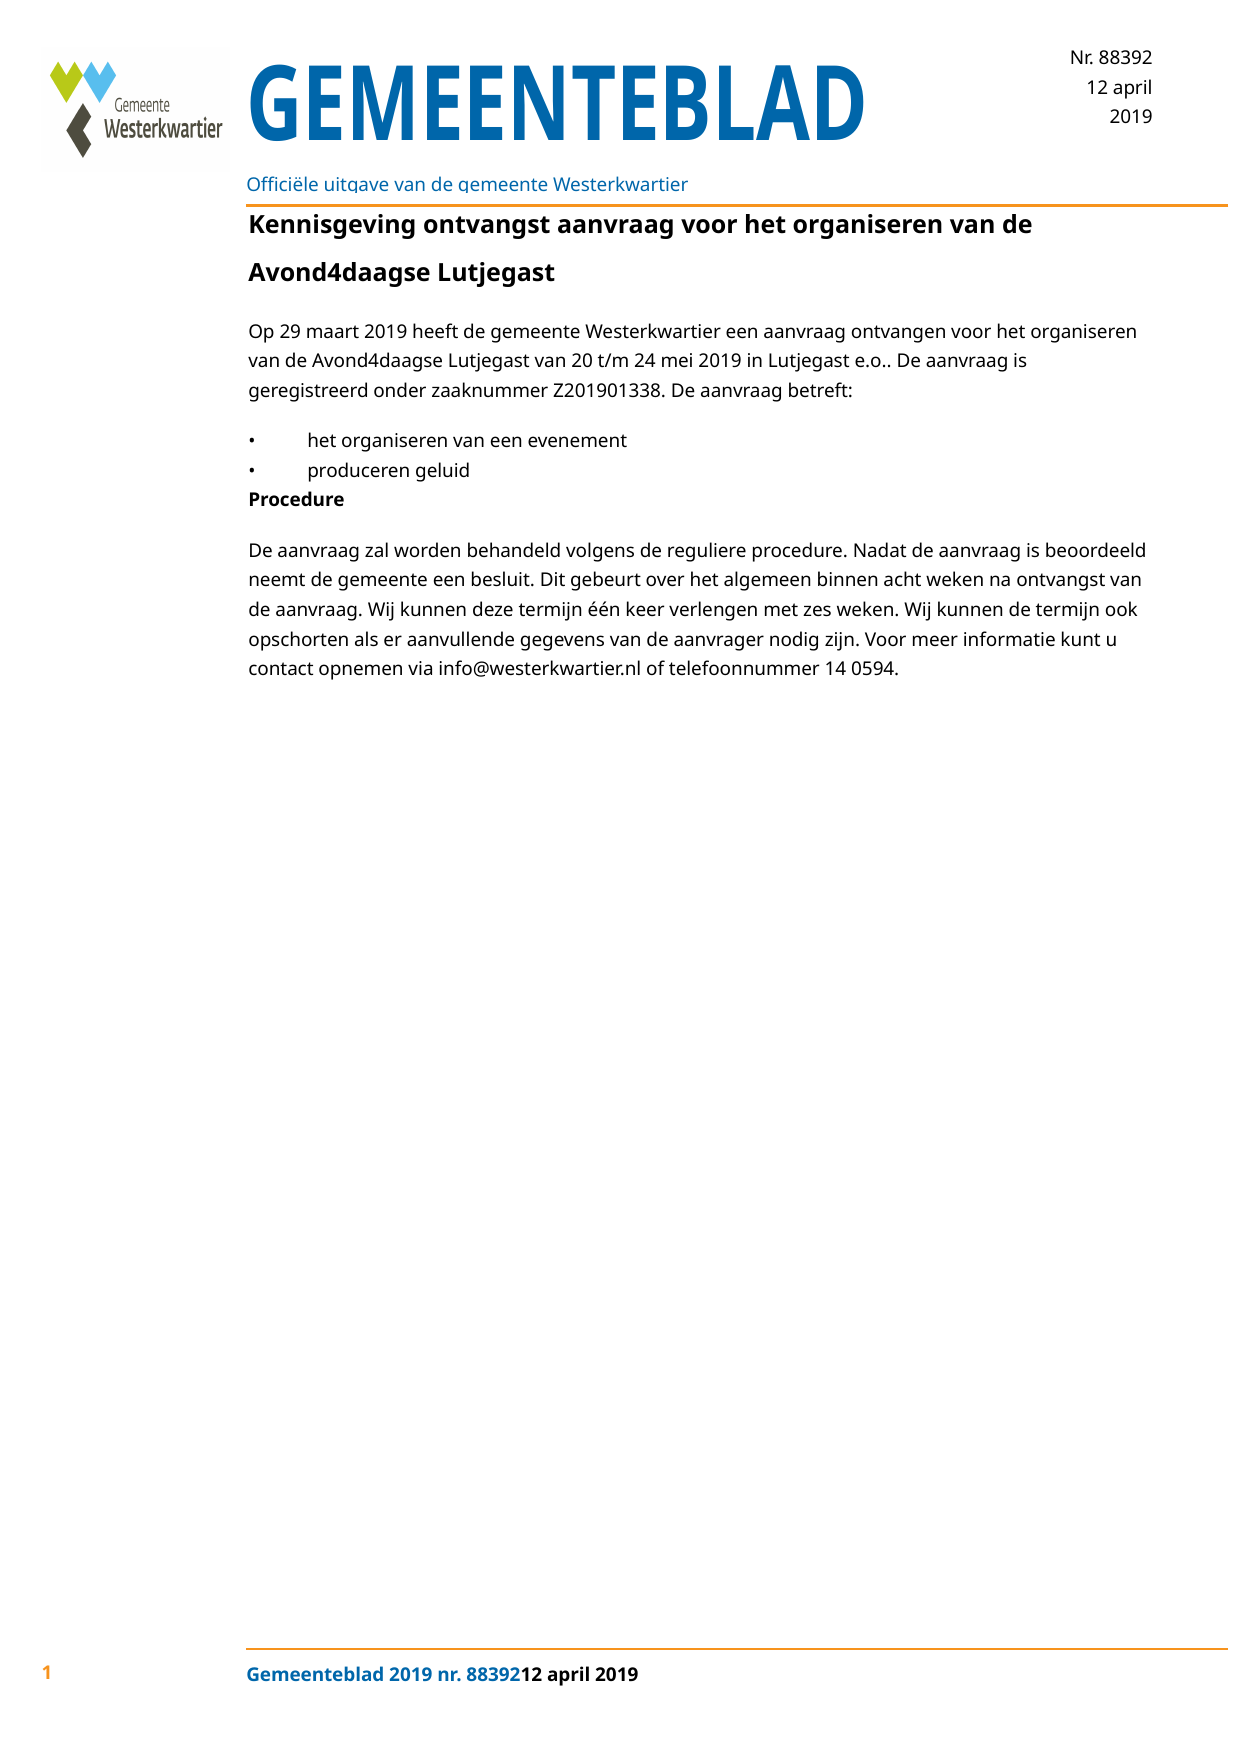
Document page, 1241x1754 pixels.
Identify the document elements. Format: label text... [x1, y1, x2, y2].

text De aanvraag zal worden behandeld volgens de reguliere procedure. Nadat de aanvraag is beoordeeld neemt de gemeente een besluit. Dit gebeurt over het algemeen binnen acht weken na ontvangst van de aanvraag. Wij kunnen deze termijn één keer verlengen met zes weken. Wij kunnen de termijn ook opschorten als er aanvullende gegevens van de aanvrager nodig zijn. Voor meer informatie kunt u contact opnemen via info@westerkwartier.nl of telefoonnummer 14 0594. [248, 537, 1152, 681]
text Kennisgeving ontvangst aanvraag voor het organiseren van de Avond4daagse Lutjegast [248, 207, 1152, 288]
list het organiseren van een evenement [248, 427, 1152, 453]
picture [41, 47, 231, 172]
text Op 29 maart 2019 heeft de gemeente Westerkwartier een aanvraag ontvangen voor het organiseren van de Avond4daagse Lutjegast van 20 t/m 24 mei 2019 in Lutjegast e.o.. De aanvraag is geregistreerd onder zaaknummer Z201901338. De aanvraag betreft: [248, 318, 1152, 403]
text Procedure [248, 487, 1152, 512]
list produceren geluid [248, 457, 1152, 483]
